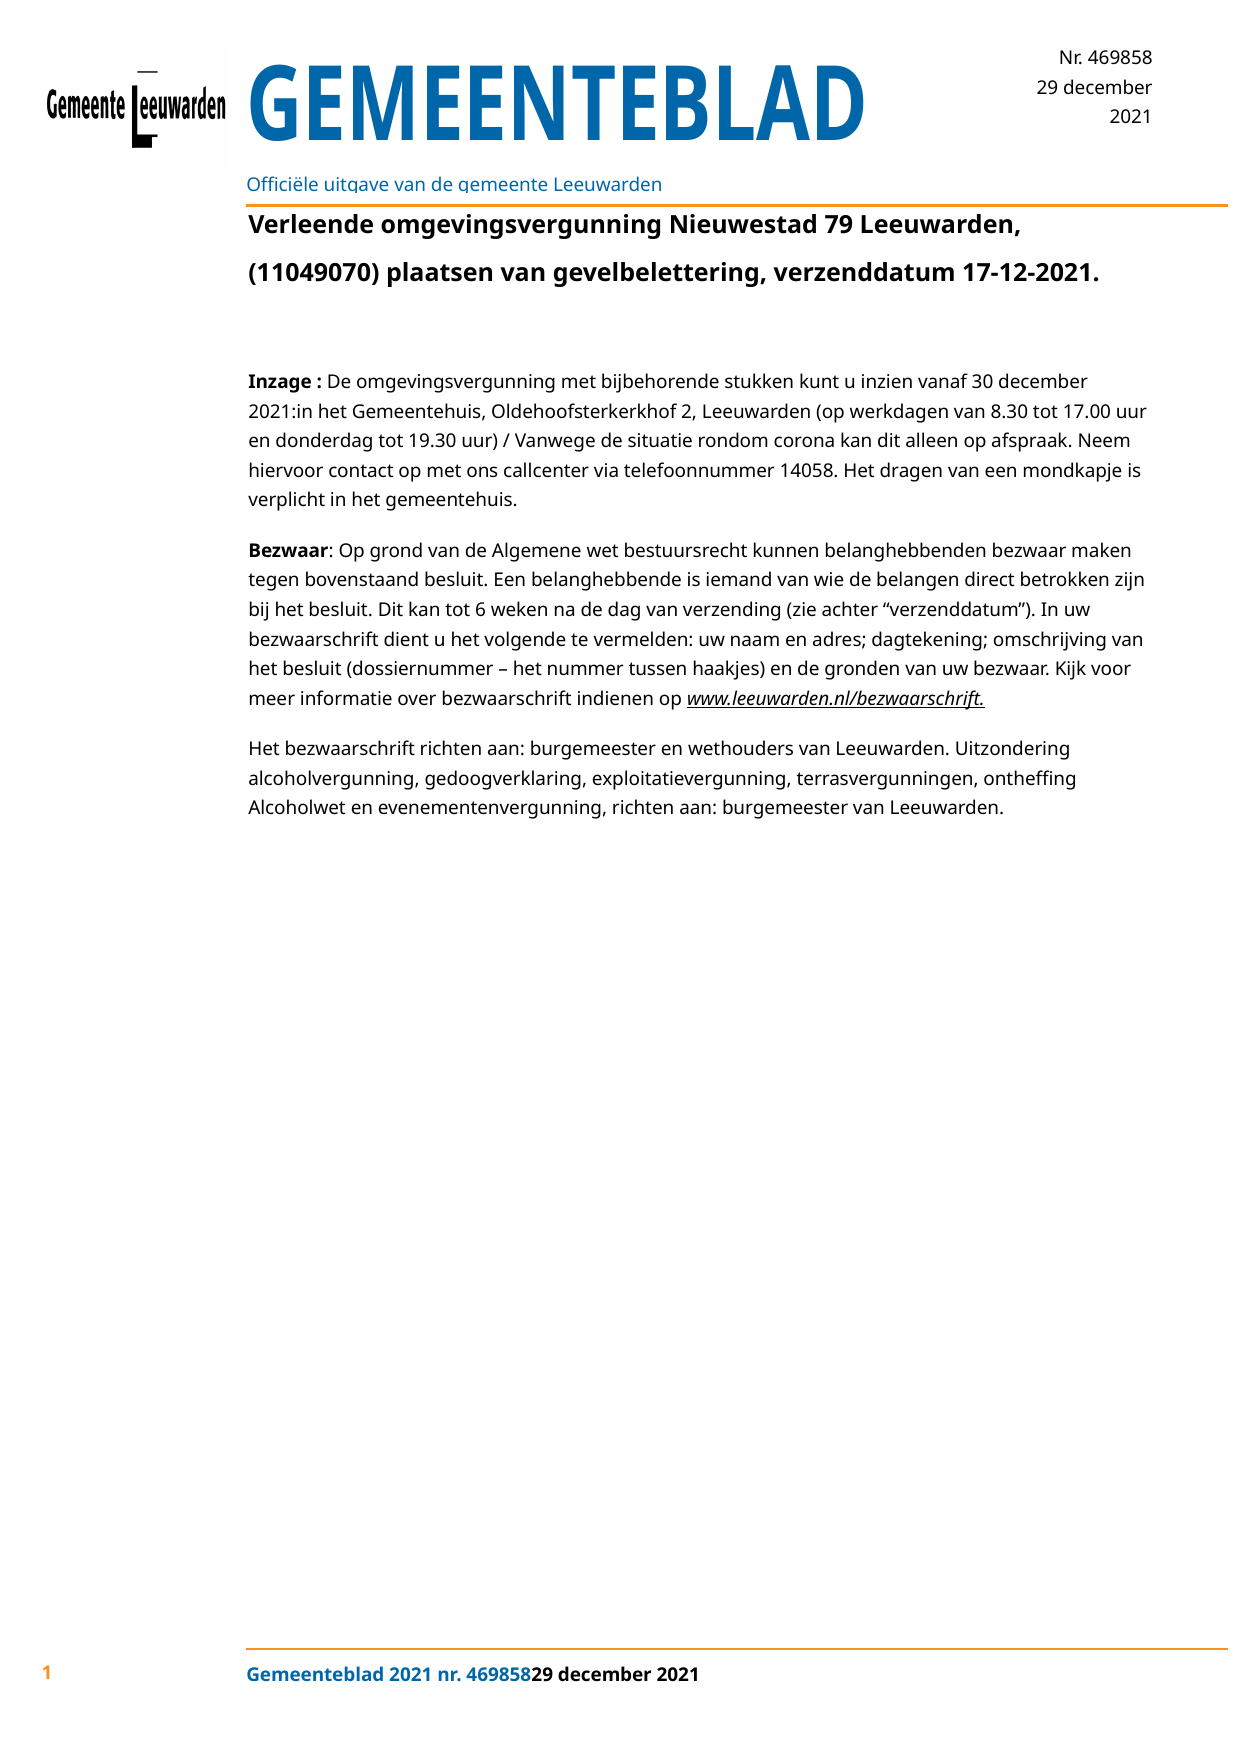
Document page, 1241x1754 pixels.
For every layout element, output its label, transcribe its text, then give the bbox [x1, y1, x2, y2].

text Bezwaar: Op grond van de Algemene wet bestuursrecht kunnen belanghebbenden bezwaar maken tegen bovenstaand besluit. Een belanghebbende is iemand van wie de belangen direct betrokken zijn bij het besluit. Dit kan tot 6 weken na de dag van verzending (zie achter “verzenddatum”). In uw bezwaarschrift dient u het volgende te vermelden: uw naam en adres; dagtekening; omschrijving van het besluit (dossiernummer – het nummer tussen haakjes) en de gronden van uw bezwaar. Kijk voor meer informatie over bezwaarschrift indienen op www.leeuwarden.nl/bezwaarschrift. [248, 537, 1152, 711]
text Inzage : De omgevingsvergunning met bijbehorende stukken kunt u inzien vanaf 30 december 2021:in het Gemeentehuis, Oldehoofsterkerkhof 2, Leeuwarden (op werkdagen van 8.30 tot 17.00 uur en donderdag tot 19.30 uur) / Vanwege de situatie rondom corona kan dit alleen op afspraak. Neem hiervoor contact op met ons callcenter via telefoonnummer 14058. Het dragen van een mondkapje is verplicht in het gemeentehuis. [248, 368, 1152, 512]
text Verleende omgevingsvergunning Nieuwestad 79 Leeuwarden, (11049070) plaatsen van gevelbelettering, verzenddatum 17-12-2021. [248, 207, 1152, 288]
text Het bezwaarschrift richten aan: burgemeester en wethouders van Leeuwarden. Uitzondering alcoholvergunning, gedoogverklaring, exploitatievergunning, terrasvergunningen, ontheffing Alcoholwet en evenementenvergunning, richten aan: burgemeester van Leeuwarden. [248, 735, 1152, 820]
picture [41, 47, 231, 172]
